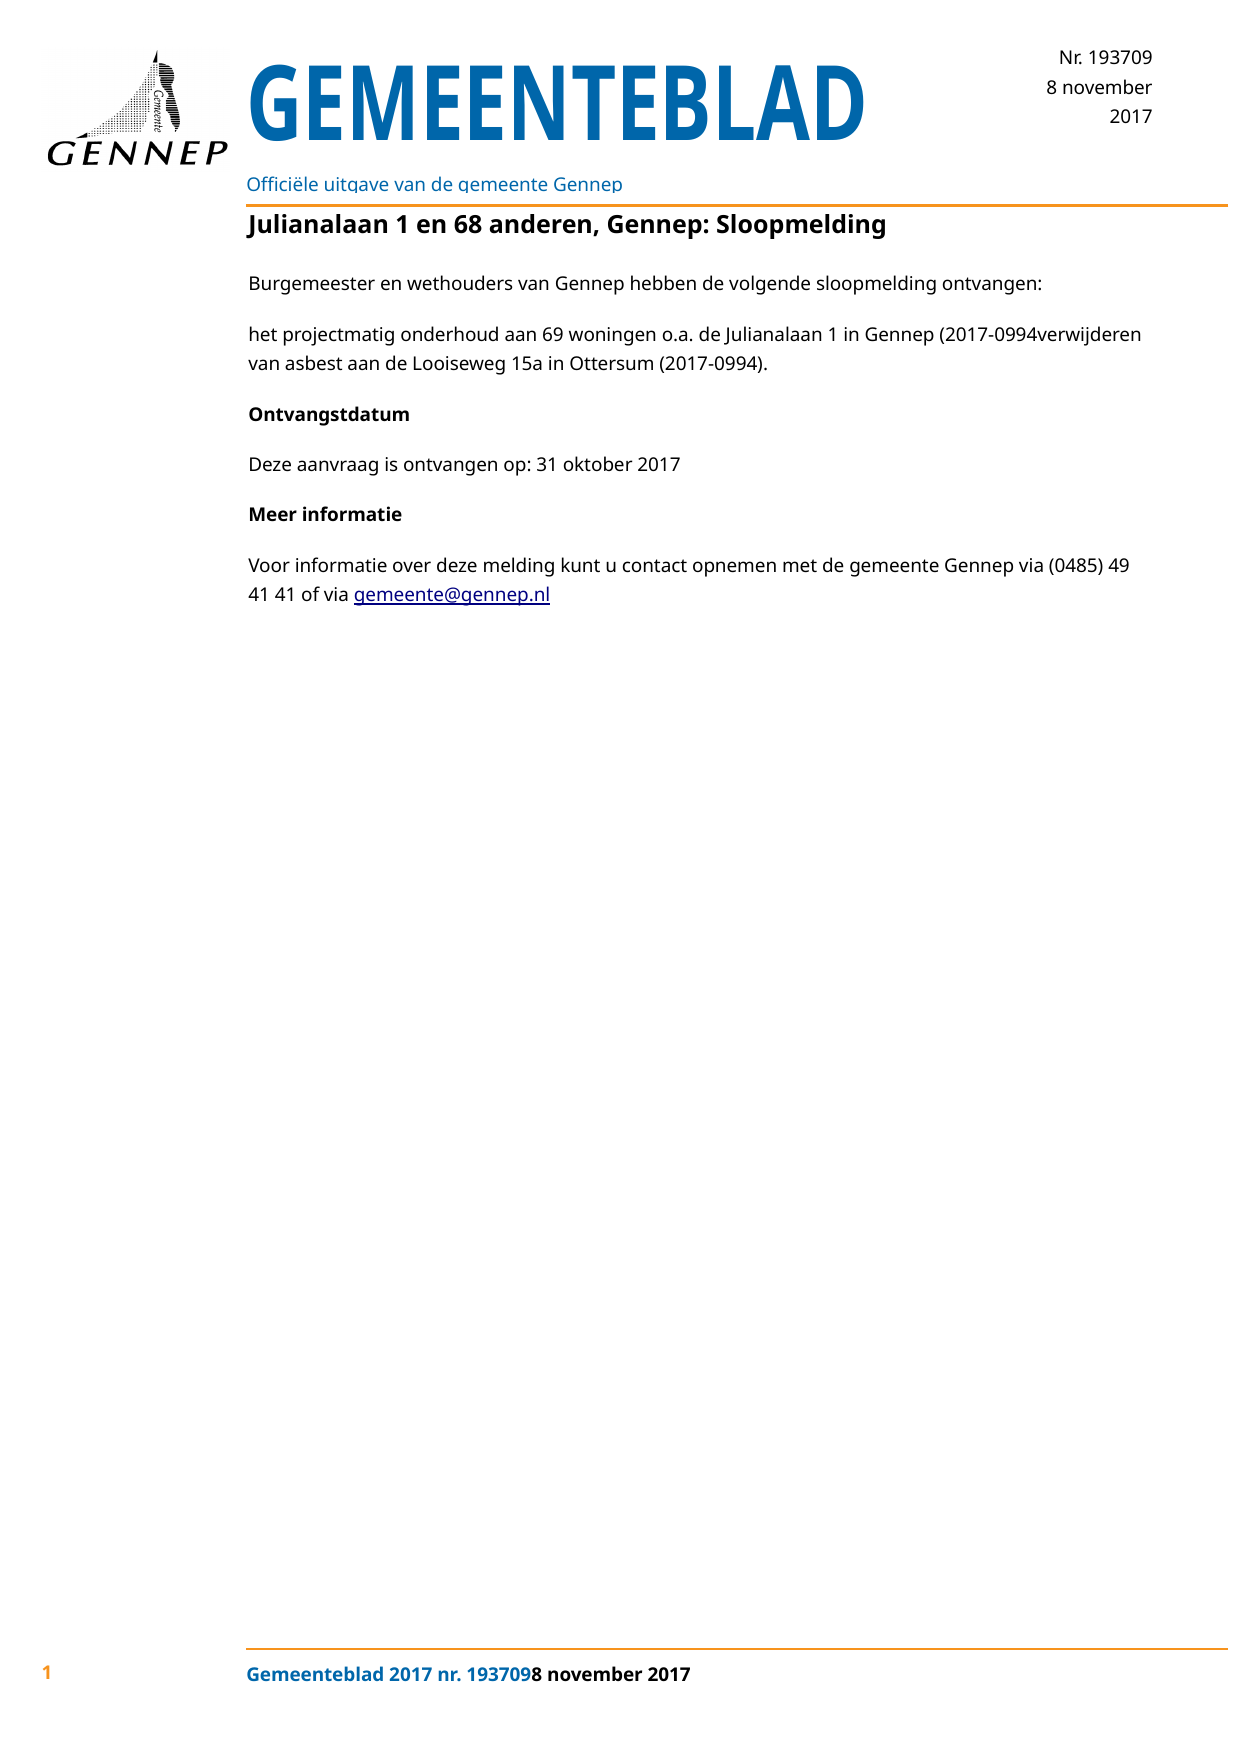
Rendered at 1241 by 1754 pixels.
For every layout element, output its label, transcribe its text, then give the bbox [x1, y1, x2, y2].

text Julianalaan 1 en 68 anderen, Gennep: Sloopmelding [248, 207, 1152, 241]
text het projectmatig onderhoud aan 69 woningen o.a. de Julianalaan 1 in Gennep (2017-0994verwijderen van asbest aan de Looiseweg 15a in Ottersum (2017-0994). [248, 321, 1152, 376]
text Burgemeester en wethouders van Gennep hebben de volgende sloopmelding ontvangen: [248, 270, 1152, 296]
text Voor informatie over deze melding kunt u contact opnemen met de gemeente Gennep via (0485) 49 41 41 of via gemeente@gennep.nl [248, 552, 1152, 607]
text Ontvangstdatum [248, 401, 1152, 426]
picture [41, 47, 231, 172]
text Deze aanvraag is ontvangen op: 31 oktober 2017 [248, 451, 1152, 477]
text Meer informatie [248, 502, 1152, 527]
